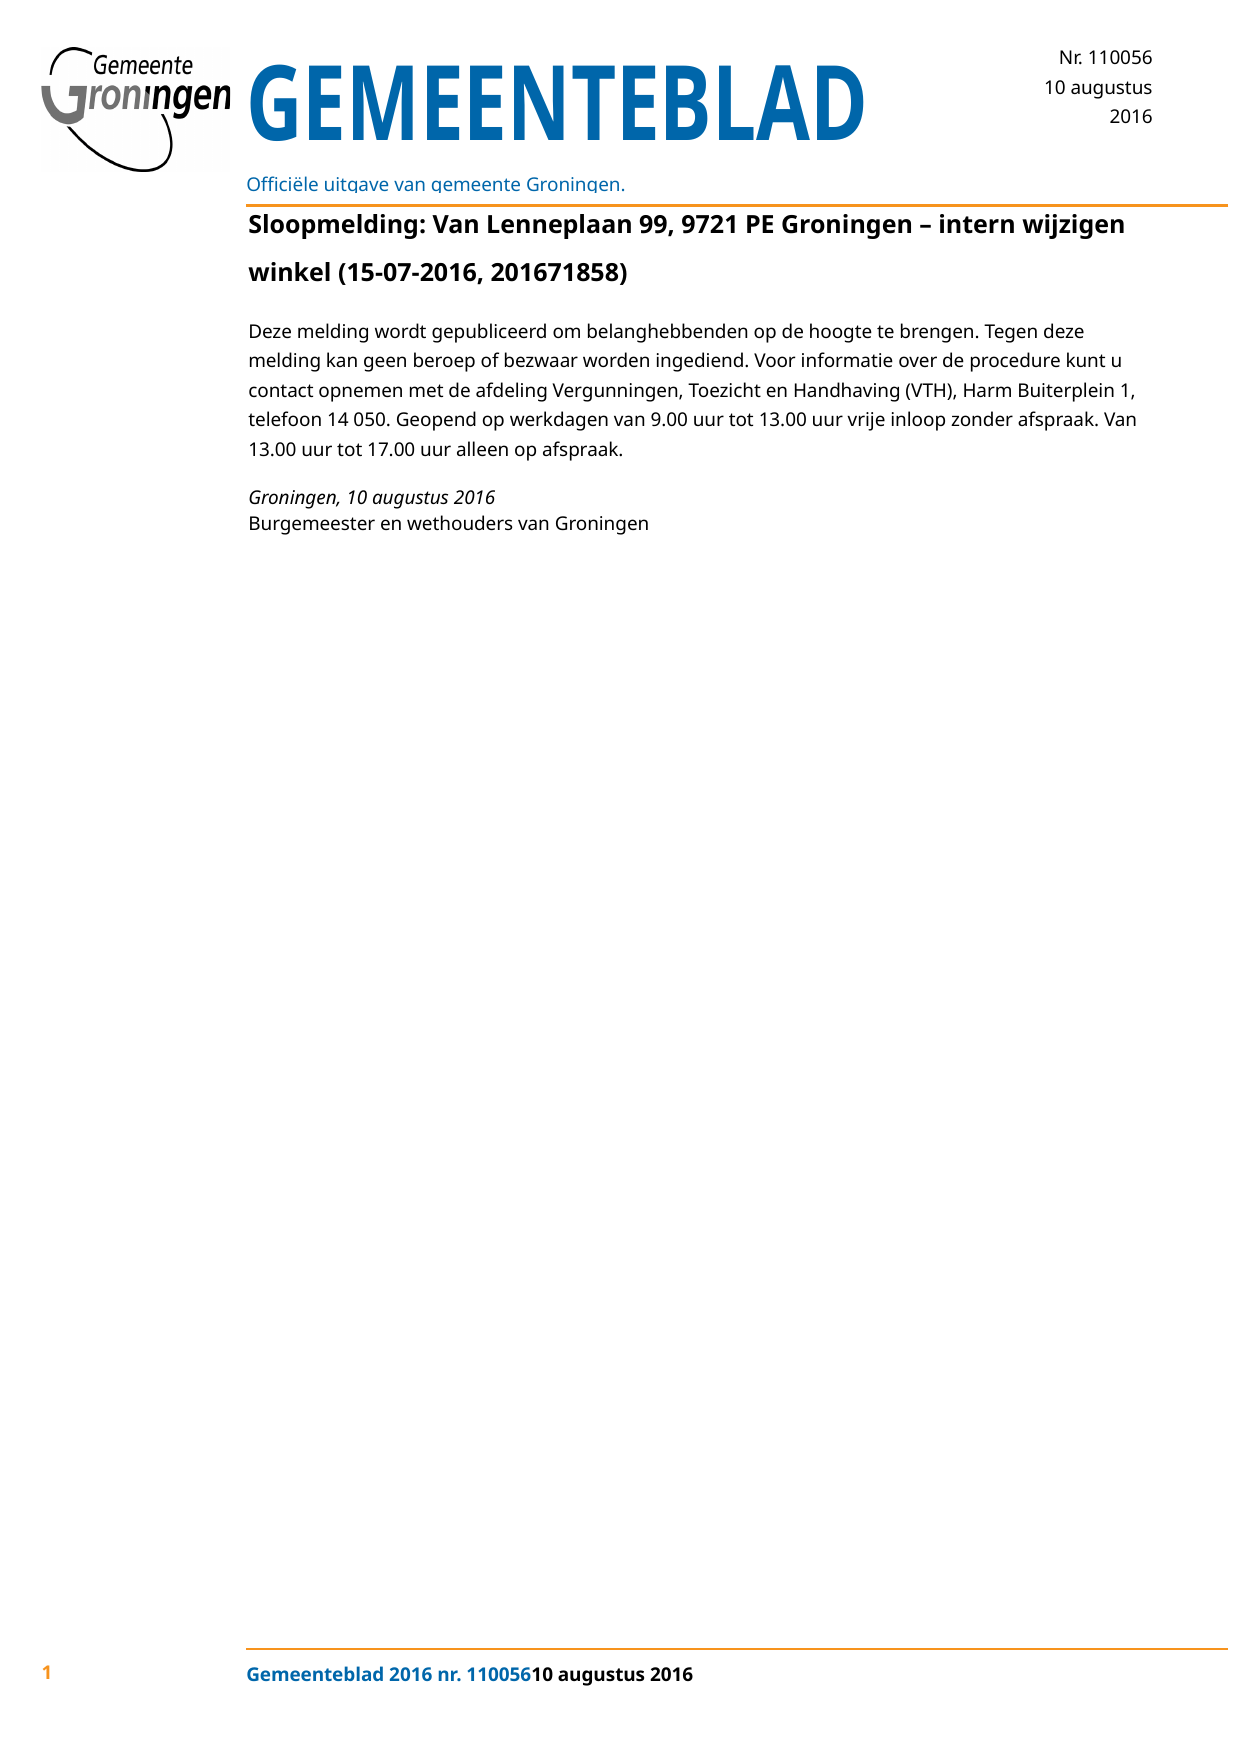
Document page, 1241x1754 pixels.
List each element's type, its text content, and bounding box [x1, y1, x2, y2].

picture [41, 47, 231, 172]
text Sloopmelding: Van Lenneplaan 99, 9721 PE Groningen – intern wijzigen winkel (15-07-2016, 201671858) [248, 207, 1152, 288]
text Groningen, 10 augustus 2016 [248, 484, 1152, 510]
text Burgemeester en wethouders van Groningen [248, 510, 1152, 536]
text Deze melding wordt gepubliceerd om belanghebbenden op de hoogte te brengen. Tegen deze melding kan geen beroep of bezwaar worden ingediend. Voor informatie over de procedure kunt u contact opnemen met de afdeling Vergunningen, Toezicht en Handhaving (VTH), Harm Buiterplein 1, telefoon 14 050. Geopend op werkdagen van 9.00 uur tot 13.00 uur vrije inloop zonder afspraak. Van 13.00 uur tot 17.00 uur alleen op afspraak. [248, 318, 1152, 462]
